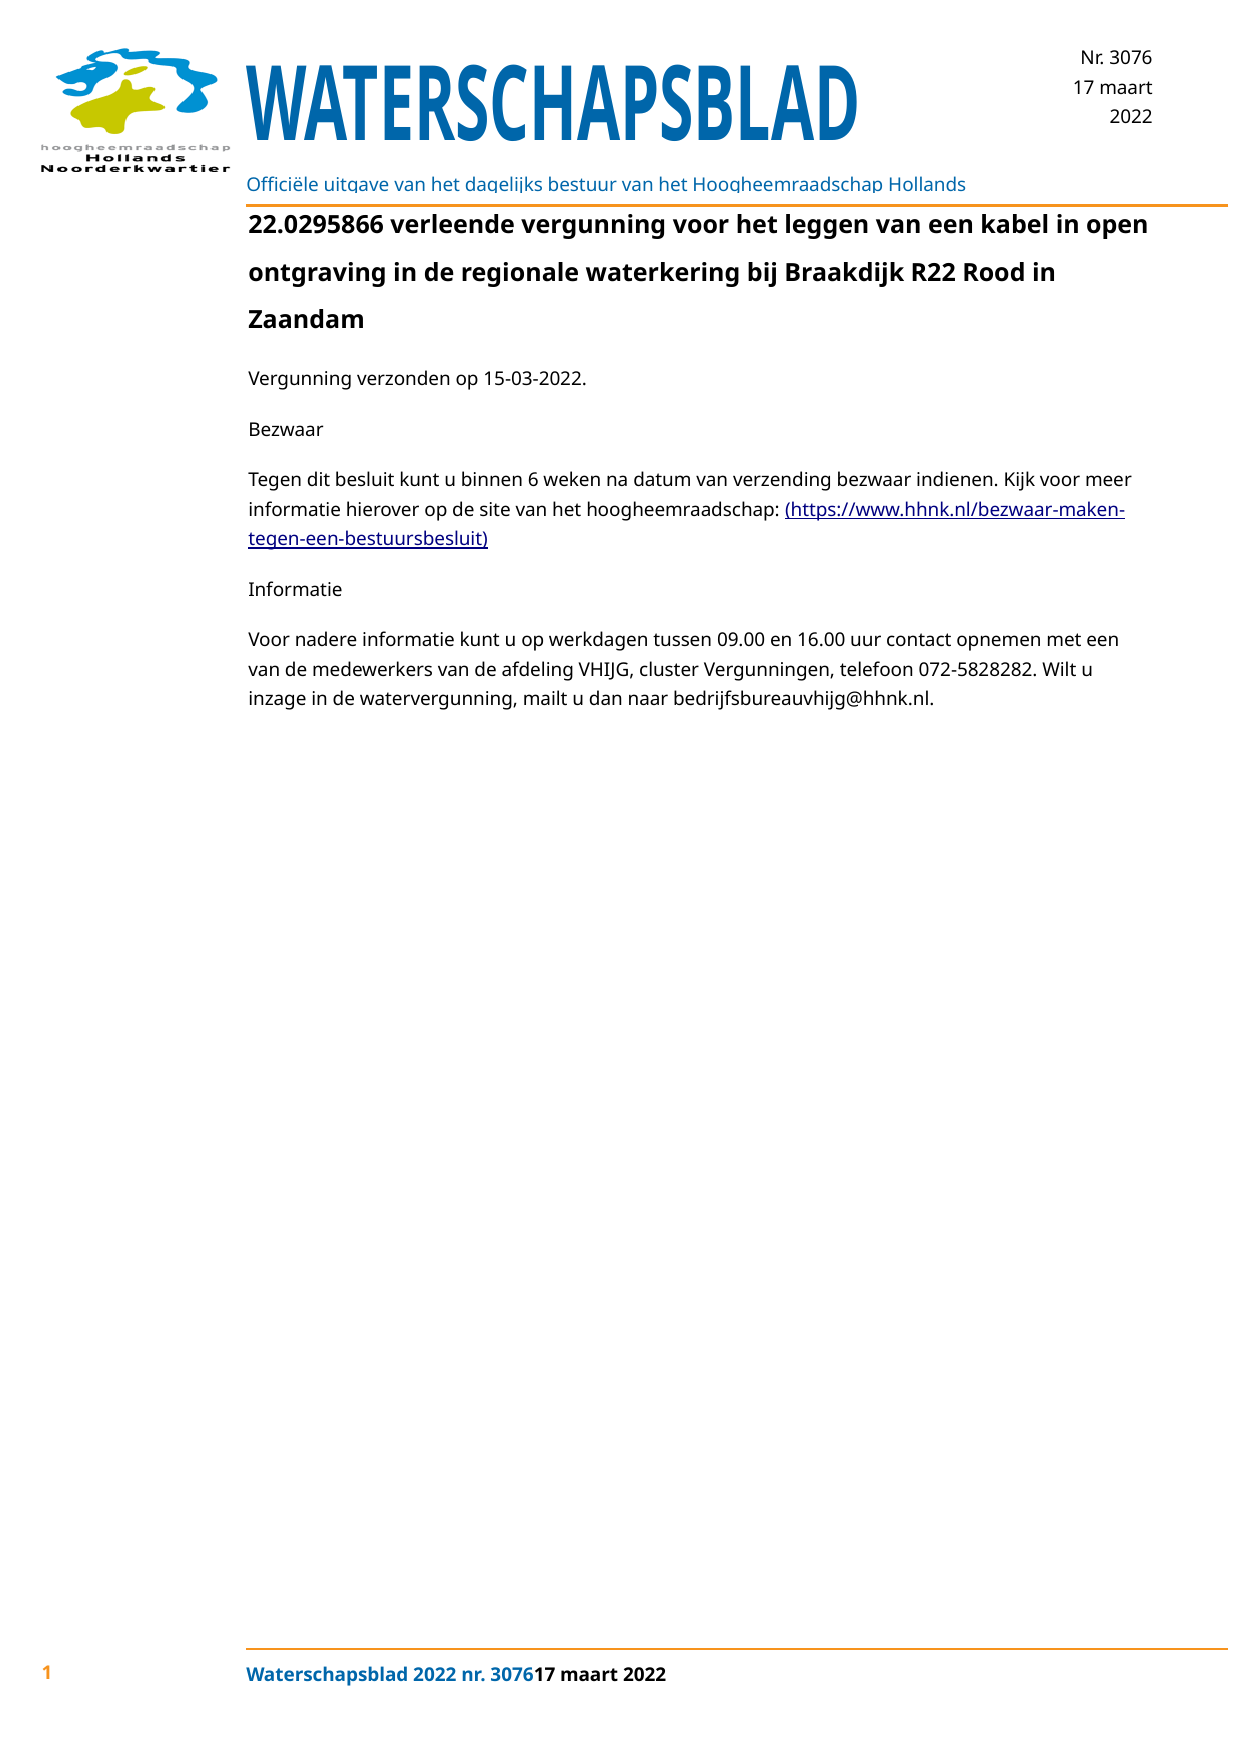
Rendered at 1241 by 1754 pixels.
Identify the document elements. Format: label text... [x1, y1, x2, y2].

text Bezwaar [248, 416, 1152, 442]
text Vergunning verzonden op 15-03-2022. [248, 366, 1152, 391]
text Tegen dit besluit kunt u binnen 6 weken na datum van verzending bezwaar indienen. Kijk voor meer informatie hierover op de site van het hoogheemraadschap: (https://www.hhnk.nl/bezwaar-maken-tegen-een-bestuursbesluit) [248, 466, 1152, 551]
text 22.0295866 verleende vergunning voor het leggen van een kabel in open ontgraving in de regionale waterkering bij Braakdijk R22 Rood in Zaandam [248, 207, 1152, 336]
text Informatie [248, 576, 1152, 602]
picture [41, 47, 231, 172]
text Voor nadere informatie kunt u op werkdagen tussen 09.00 en 16.00 uur contact opnemen met een van de medewerkers van de afdeling VHIJG, cluster Vergunningen, telefoon 072-5828282. Wilt u inzage in de watervergunning, mailt u dan naar bedrijfsbureauvhijg@hhnk.nl. [248, 626, 1152, 711]
